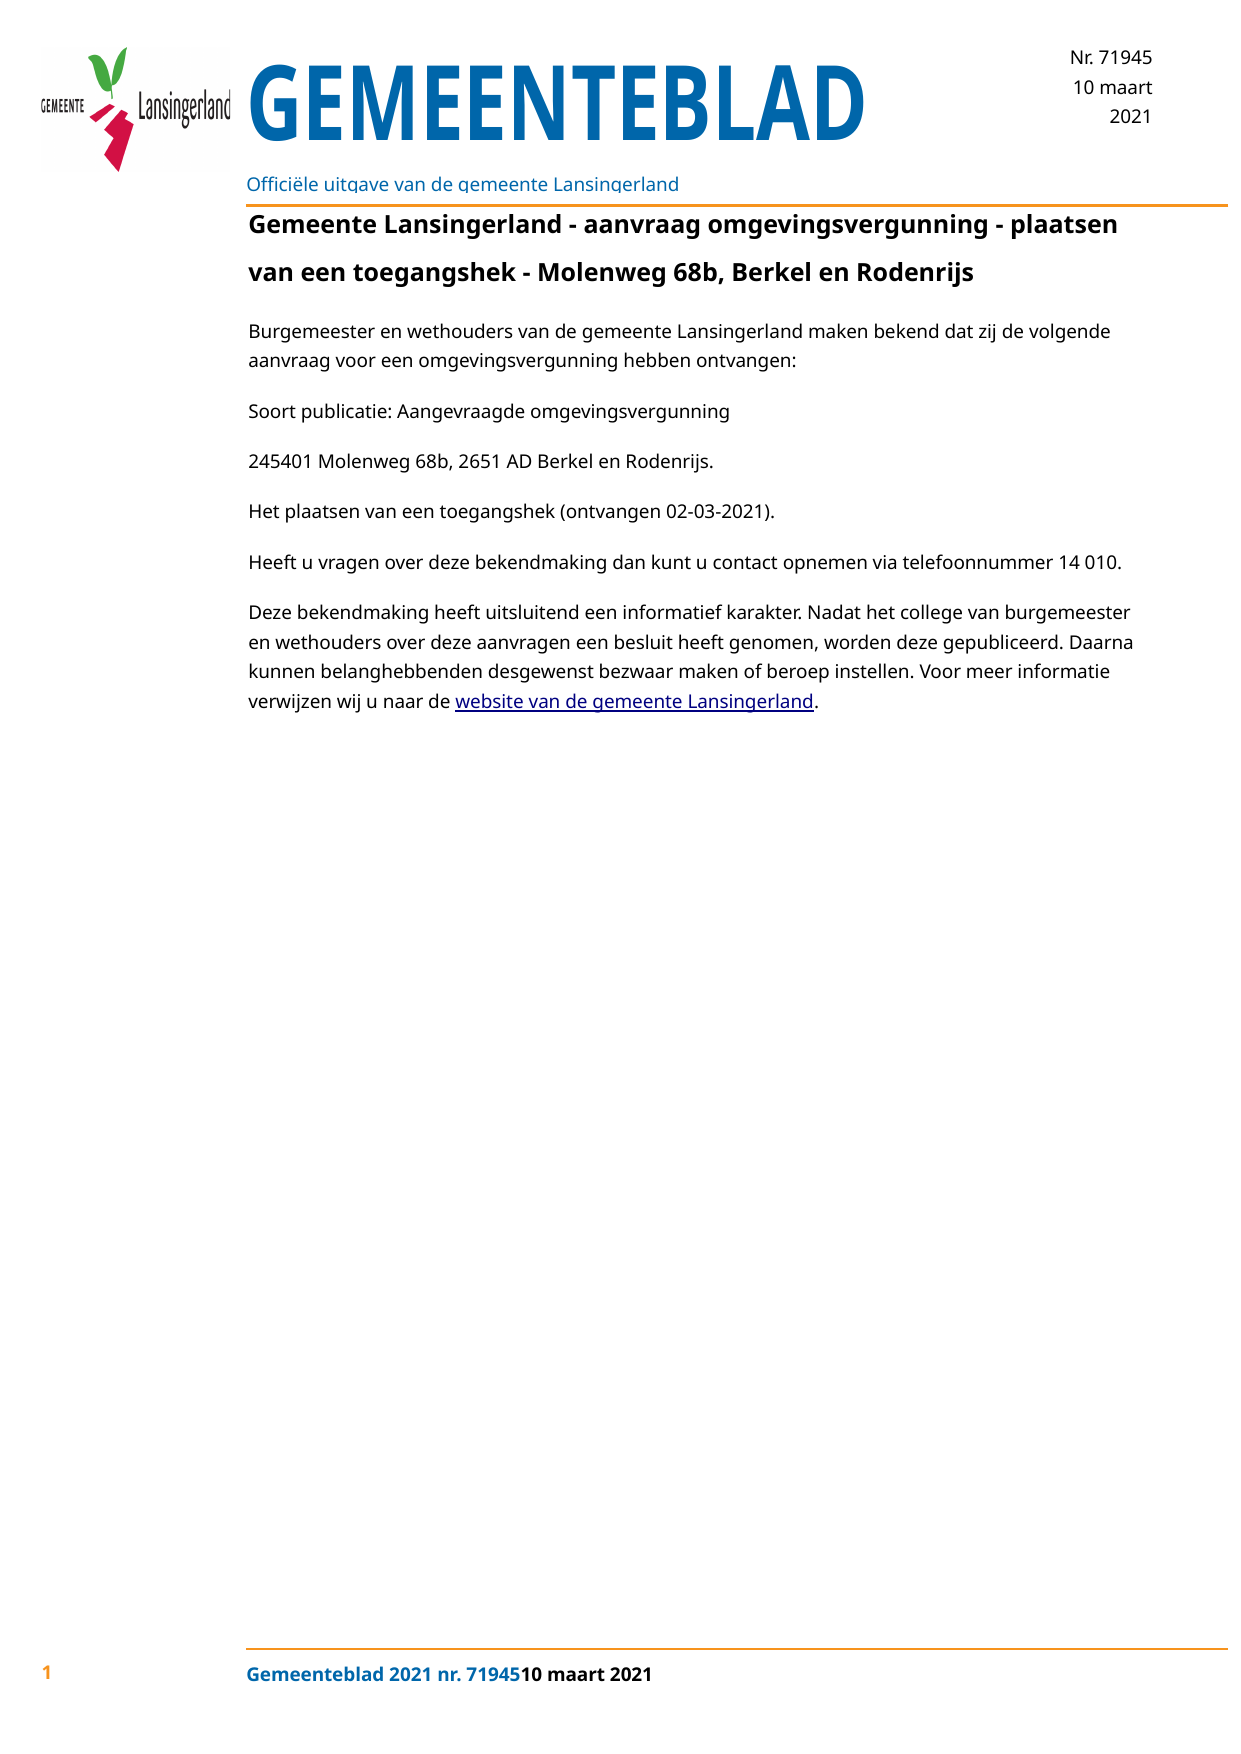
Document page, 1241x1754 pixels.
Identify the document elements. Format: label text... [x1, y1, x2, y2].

text Soort publicatie: Aangevraagde omgevingsvergunning [248, 398, 1152, 424]
text Deze bekendmaking heeft uitsluitend een informatief karakter. Nadat het college van burgemeester en wethouders over deze aanvragen een besluit heeft genomen, worden deze gepubliceerd. Daarna kunnen belanghebbenden desgewenst bezwaar maken of beroep instellen. Voor meer informatie verwijzen wij u naar de website van de gemeente Lansingerland. [248, 599, 1152, 714]
text Heeft u vragen over deze bekendmaking dan kunt u contact opnemen via telefoonnummer 14 010. [248, 549, 1152, 575]
picture [41, 47, 231, 172]
text 245401 Molenweg 68b, 2651 AD Berkel en Rodenrijs. [248, 448, 1152, 474]
text Het plaatsen van een toegangshek (ontvangen 02-03-2021). [248, 499, 1152, 524]
text Gemeente Lansingerland - aanvraag omgevingsvergunning - plaatsen van een toegangshek - Molenweg 68b, Berkel en Rodenrijs [248, 207, 1152, 288]
text Burgemeester en wethouders van de gemeente Lansingerland maken bekend dat zij de volgende aanvraag voor een omgevingsvergunning hebben ontvangen: [248, 318, 1152, 373]
